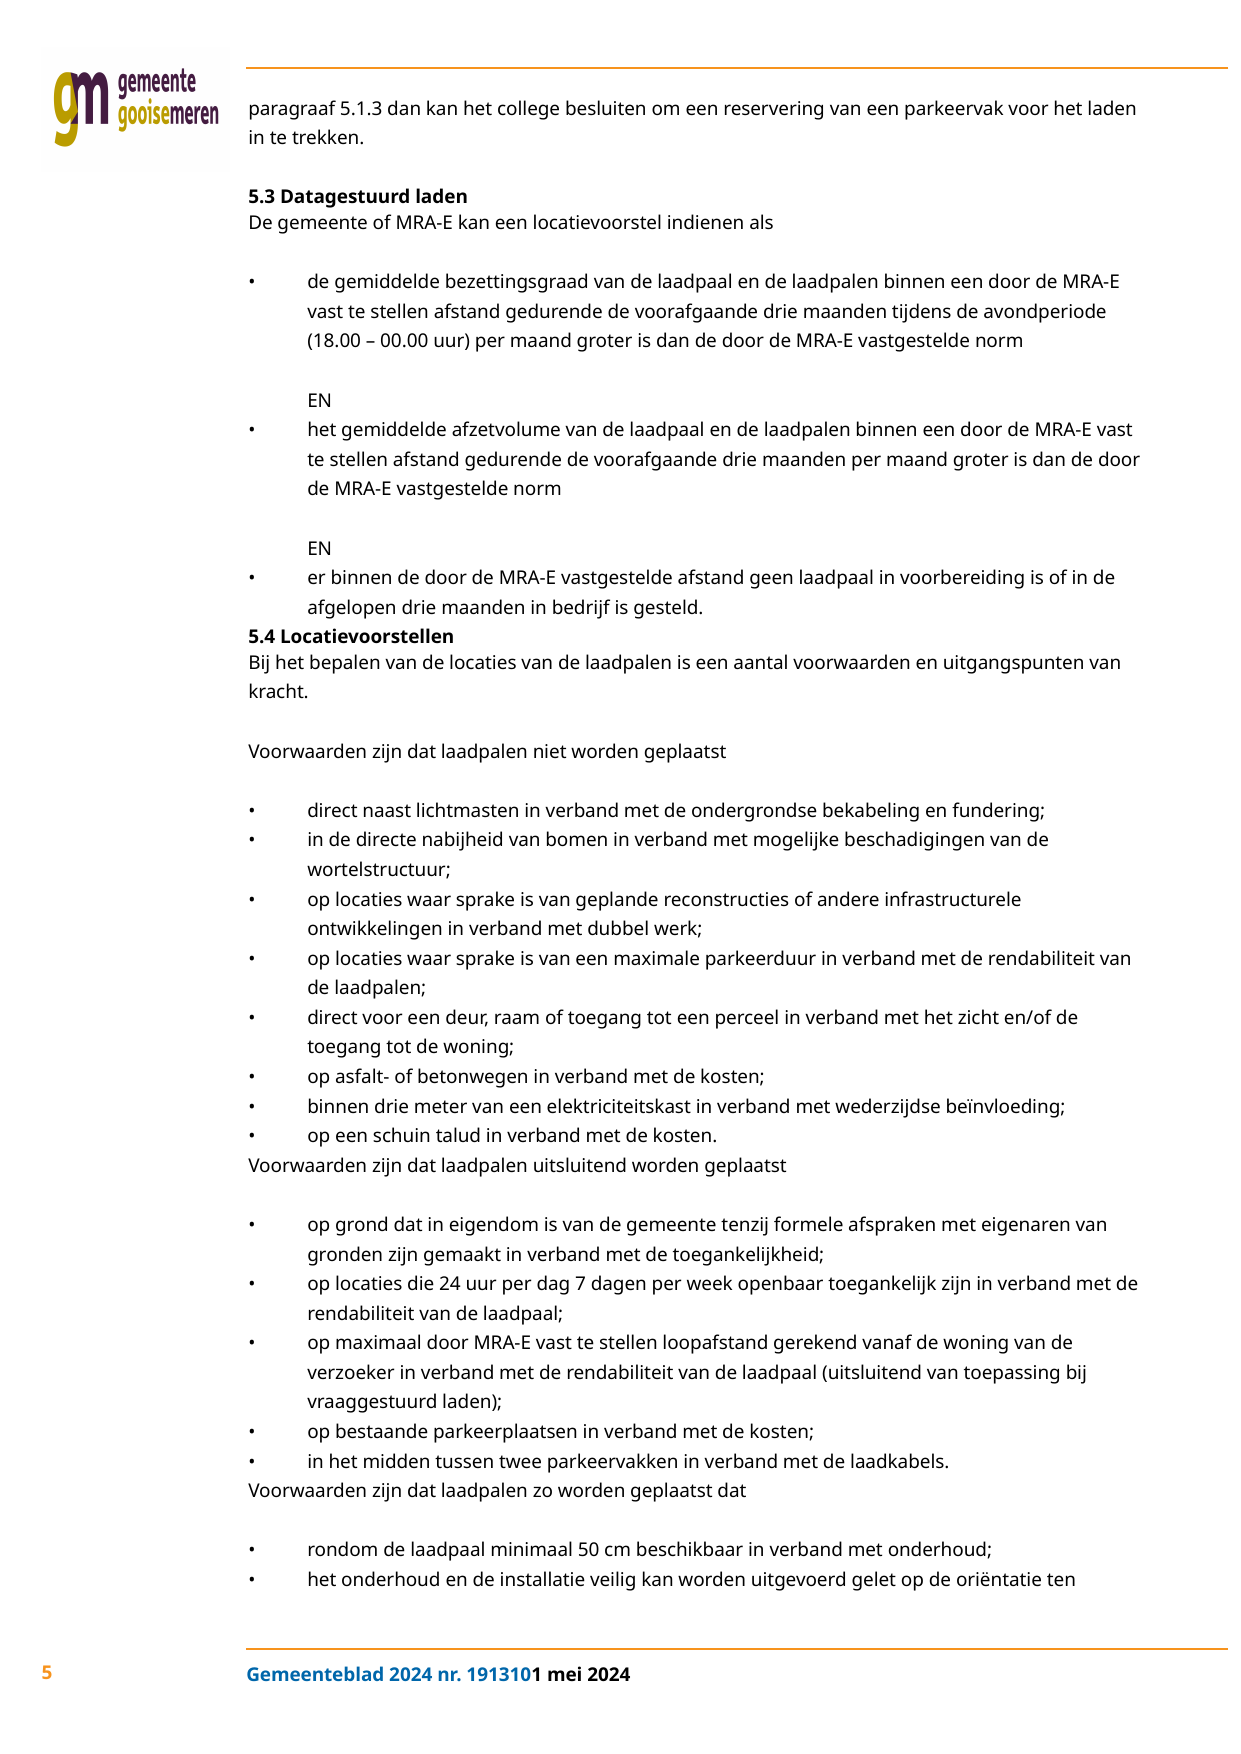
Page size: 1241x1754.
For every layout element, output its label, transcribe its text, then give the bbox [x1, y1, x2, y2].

list EN [248, 535, 1152, 560]
text 5.3 Datagestuurd laden [248, 183, 1152, 209]
text Voorwaarden zijn dat laadpalen zo worden geplaatst dat [248, 1477, 1152, 1503]
list het onderhoud en de installatie veilig kan worden uitgevoerd gelet op de oriëntatie ten [248, 1566, 1152, 1592]
list op locaties waar sprake is van een maximale parkeerduur in verband met de rendabiliteit van de laadpalen; [248, 945, 1152, 1000]
list in het midden tussen twee parkeervakken in verband met de laadkabels. [248, 1448, 1152, 1474]
text Bij het bepalen van de locaties van de laadpalen is een aantal voorwaarden en uitgangspunten van kracht. [248, 649, 1152, 704]
list er binnen de door de MRA-E vastgestelde afstand geen laadpaal in voorbereiding is of in de afgelopen drie maanden in bedrijf is gesteld. [248, 564, 1152, 619]
list op locaties waar sprake is van geplande reconstructies of andere infrastructurele ontwikkelingen in verband met dubbel werk; [248, 886, 1152, 941]
text 5.4 Locatievoorstellen [248, 623, 1152, 649]
text paragraaf 5.1.3 dan kan het college besluiten om een reservering van een parkeervak voor het laden in te trekken. [248, 95, 1152, 150]
list op bestaande parkeerplaatsen in verband met de kosten; [248, 1418, 1152, 1444]
list op grond dat in eigendom is van de gemeente tenzij formele afspraken met eigenaren van gronden zijn gemaakt in verband met de toegankelijkheid; [248, 1211, 1152, 1267]
list EN [248, 387, 1152, 412]
list de gemiddelde bezettingsgraad van de laadpaal en de laadpalen binnen een door de MRA-E vast te stellen afstand gedurende de voorafgaande drie maanden tijdens de avondperiode (18.00 – 00.00 uur) per maand groter is dan de door de MRA-E vastgestelde norm [248, 268, 1152, 353]
list op maximaal door MRA-E vast te stellen loopafstand gerekend vanaf de woning van de verzoeker in verband met de rendabiliteit van de laadpaal (uitsluitend van toepassing bij vraaggestuurd laden); [248, 1329, 1152, 1414]
list direct naast lichtmasten in verband met de ondergrondse bekabeling en fundering; [248, 797, 1152, 823]
list rondom de laadpaal minimaal 50 cm beschikbaar in verband met onderhoud; [248, 1537, 1152, 1562]
text De gemeente of MRA-E kan een locatievoorstel indienen als [248, 209, 1152, 235]
list op locaties die 24 uur per dag 7 dagen per week openbaar toegankelijk zijn in verband met de rendabiliteit van de laadpaal; [248, 1270, 1152, 1326]
list op asfalt- of betonwegen in verband met de kosten; [248, 1063, 1152, 1089]
text Voorwaarden zijn dat laadpalen niet worden geplaatst [248, 738, 1152, 764]
list direct voor een deur, raam of toegang tot een perceel in verband met het zicht en/of de toegang tot de woning; [248, 1004, 1152, 1059]
list het gemiddelde afzetvolume van de laadpaal en de laadpalen binnen een door de MRA-E vast te stellen afstand gedurende de voorafgaande drie maanden per maand groter is dan de door de MRA-E vastgestelde norm [248, 416, 1152, 501]
list binnen drie meter van een elektriciteitskast in verband met wederzijdse beïnvloeding; [248, 1093, 1152, 1119]
list in de directe nabijheid van bomen in verband met mogelijke beschadigingen van de wortelstructuur; [248, 827, 1152, 882]
text Voorwaarden zijn dat laadpalen uitsluitend worden geplaatst [248, 1152, 1152, 1178]
list op een schuin talud in verband met de kosten. [248, 1122, 1152, 1148]
picture [41, 47, 231, 172]
